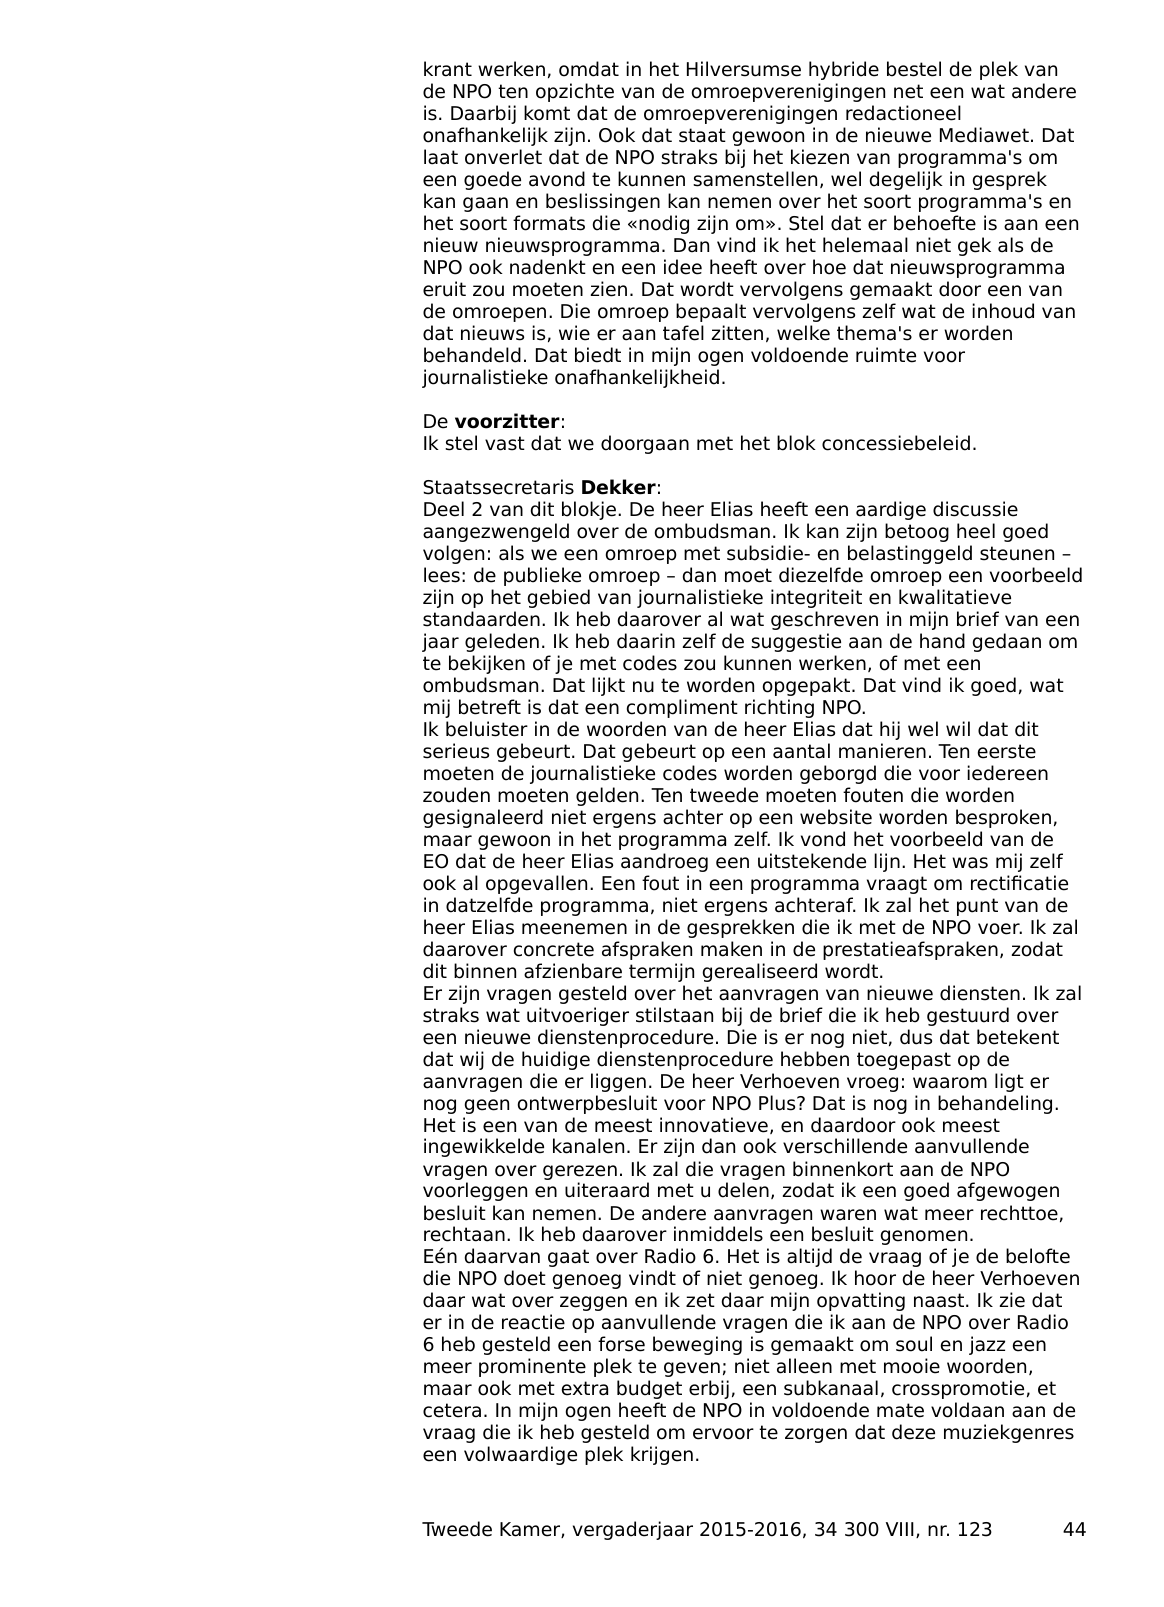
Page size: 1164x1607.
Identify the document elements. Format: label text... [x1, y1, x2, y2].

text Eén daarvan gaat over Radio 6. Het is altijd de vraag of je de belofte die NPO doet genoeg vindt of niet genoeg. Ik hoor de heer Verhoeven daar wat over zeggen en ik zet daar mijn opvatting naast. Ik zie dat er in de reactie op aanvullende vragen die ik aan de NPO over Radio 6 heb gesteld een forse beweging is gemaakt om soul en jazz een meer prominente plek te geven; niet alleen met mooie woorden, maar ook met extra budget erbij, een subkanaal, crosspromotie, et cetera. In mijn ogen heeft de NPO in voldoende mate voldaan aan de vraag die ik heb gesteld om ervoor te zorgen dat deze muziekgenres een volwaardige plek krijgen. [422, 1246, 1087, 1466]
text Staatssecretaris Dekker: [422, 477, 1087, 499]
text Er zijn vragen gesteld over het aanvragen van nieuwe diensten. Ik zal straks wat uitvoeriger stilstaan bij de brief die ik heb gestuurd over een nieuwe dienstenprocedure. Die is er nog niet, dus dat betekent dat wij de huidige dienstenprocedure hebben toegepast op de aanvragen die er liggen. De heer Verhoeven vroeg: waarom ligt er nog geen ontwerpbesluit voor NPO Plus? Dat is nog in behandeling. Het is een van de meest innovatieve, en daardoor ook meest ingewikkelde kanalen. Er zijn dan ook verschillende aanvullende vragen over gerezen. Ik zal die vragen binnenkort aan de NPO voorleggen en uiteraard met u delen, zodat ik een goed afgewogen besluit kan nemen. De andere aanvragen waren wat meer rechttoe, rechtaan. Ik heb daarover inmiddels een besluit genomen. [422, 983, 1087, 1246]
text Ik beluister in de woorden van de heer Elias dat hij wel wil dat dit serieus gebeurt. Dat gebeurt op een aantal manieren. Ten eerste moeten de journalistieke codes worden geborgd die voor iedereen zouden moeten gelden. Ten tweede moeten fouten die worden gesignaleerd niet ergens achter op een website worden besproken, maar gewoon in het programma zelf. Ik vond het voorbeeld van de EO dat de heer Elias aandroeg een uitstekende lijn. Het was mij zelf ook al opgevallen. Een fout in een programma vraagt om rectificatie in datzelfde programma, niet ergens achteraf. Ik zal het punt van de heer Elias meenemen in de gesprekken die ik met de NPO voer. Ik zal daarover concrete afspraken maken in de prestatieafspraken, zodat dit binnen afzienbare termijn gerealiseerd wordt. [422, 719, 1087, 983]
text De voorzitter: [422, 411, 1087, 433]
text Deel 2 van dit blokje. De heer Elias heeft een aardige discussie aangezwengeld over de ombudsman. Ik kan zijn betoog heel goed volgen: als we een omroep met subsidie- en belastinggeld steunen – lees: de publieke omroep – dan moet diezelfde omroep een voorbeeld zijn op het gebied van journalistieke integriteit en kwalitatieve standaarden. Ik heb daarover al wat geschreven in mijn brief van een jaar geleden. Ik heb daarin zelf de suggestie aan de hand gedaan om te bekijken of je met codes zou kunnen werken, of met een ombudsman. Dat lijkt nu te worden opgepakt. Dat vind ik goed, wat mij betreft is dat een compliment richting NPO. [422, 499, 1087, 719]
text krant werken, omdat in het Hilversumse hybride bestel de plek van de NPO ten opzichte van de omroepverenigingen net een wat andere is. Daarbij komt dat de omroepverenigingen redactioneel onafhankelijk zijn. Ook dat staat gewoon in de nieuwe Mediawet. Dat laat onverlet dat de NPO straks bij het kiezen van programma's om een goede avond te kunnen samenstellen, wel degelijk in gesprek kan gaan en beslissingen kan nemen over het soort programma's en het soort formats die «nodig zijn om». Stel dat er behoefte is aan een nieuw nieuwsprogramma. Dan vind ik het helemaal niet gek als de NPO ook nadenkt en een idee heeft over hoe dat nieuwsprogramma eruit zou moeten zien. Dat wordt vervolgens gemaakt door een van de omroepen. Die omroep bepaalt vervolgens zelf wat de inhoud van dat nieuws is, wie er aan tafel zitten, welke thema's er worden behandeld. Dat biedt in mijn ogen voldoende ruimte voor journalistieke onafhankelijkheid. [422, 59, 1087, 389]
text Ik stel vast dat we doorgaan met het blok concessiebeleid. [422, 433, 1087, 455]
